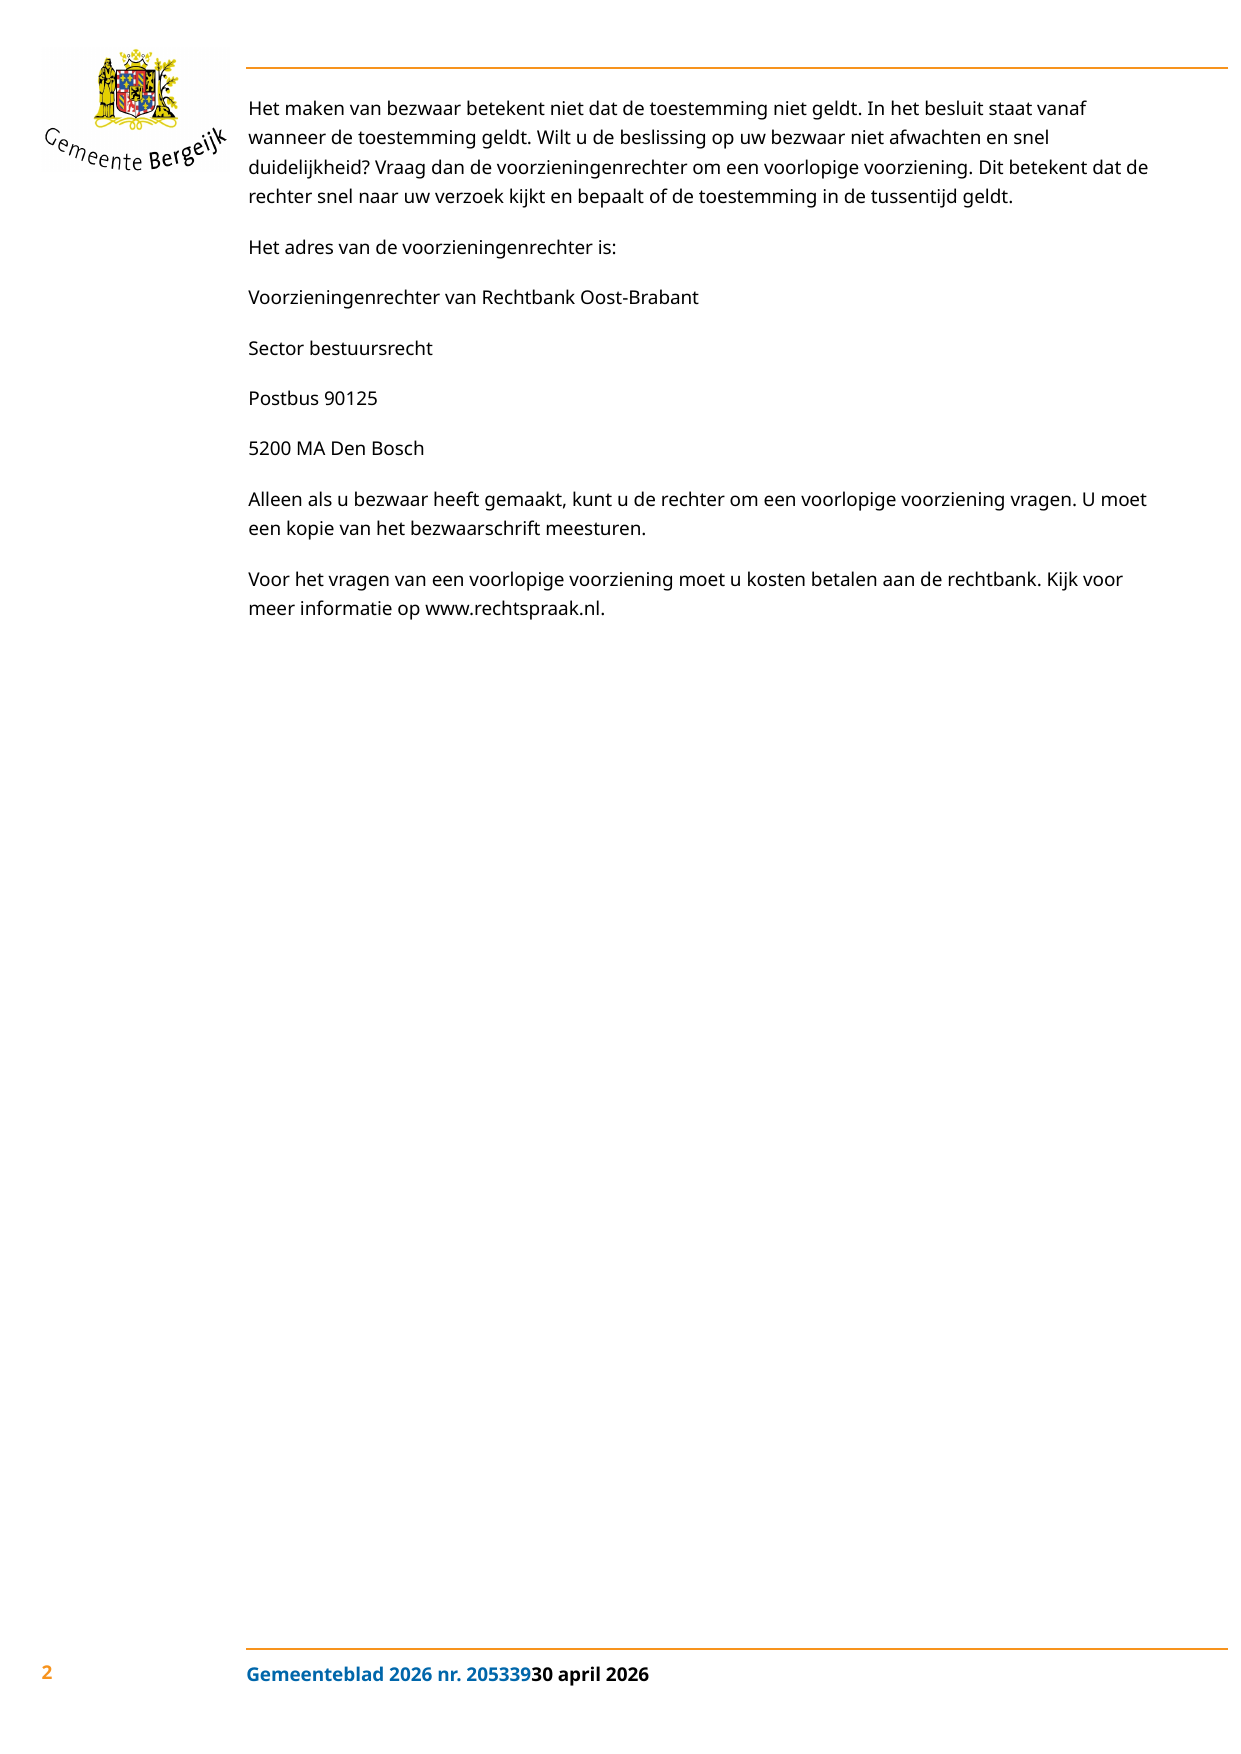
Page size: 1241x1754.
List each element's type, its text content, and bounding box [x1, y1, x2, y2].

picture [41, 47, 231, 172]
text Het maken van bezwaar betekent niet dat de toestemming niet geldt. In het besluit staat vanaf wanneer de toestemming geldt. Wilt u de beslissing op uw bezwaar niet afwachten en snel duidelijkheid? Vraag dan de voorzieningenrechter om een voorlopige voorziening. Dit betekent dat de rechter snel naar uw verzoek kijkt en bepaalt of de toestemming in de tussentijd geldt. [248, 95, 1152, 209]
text Alleen als u bezwaar heeft gemaakt, kunt u de rechter om een voorlopige voorziening vragen. U moet een kopie van het bezwaarschrift meesturen. [248, 486, 1152, 541]
text Het adres van de voorzieningenrechter is: [248, 234, 1152, 260]
text 5200 MA Den Bosch [248, 436, 1152, 461]
text Voor het vragen van een voorlopige voorziening moet u kosten betalen aan de rechtbank. Kijk voor meer informatie op www.rechtspraak.nl. [248, 566, 1152, 621]
text Sector bestuursrecht [248, 335, 1152, 361]
text Postbus 90125 [248, 385, 1152, 411]
text Voorzieningenrechter van Rechtbank Oost-Brabant [248, 284, 1152, 310]
